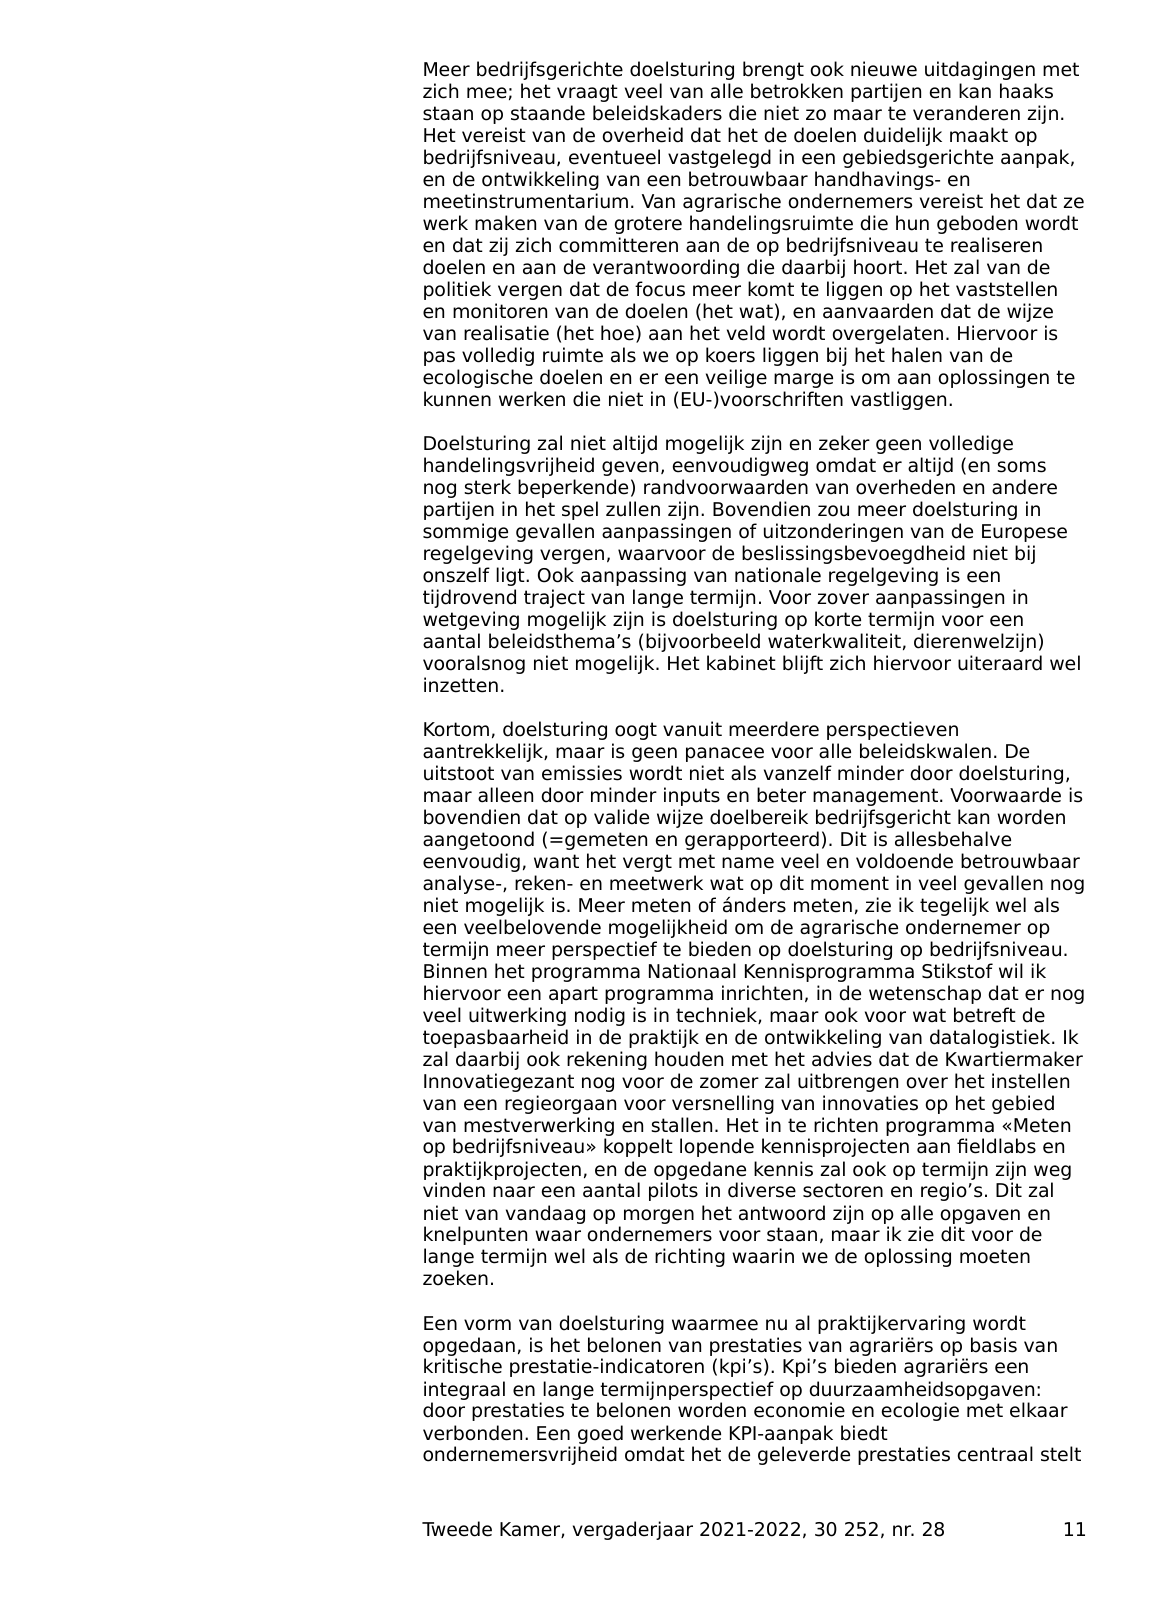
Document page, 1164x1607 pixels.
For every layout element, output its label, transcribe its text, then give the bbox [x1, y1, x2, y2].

text Een vorm van doelsturing waarmee nu al praktijkervaring wordt opgedaan, is het belonen van prestaties van agrariërs op basis van kritische prestatie-indicatoren (kpi’s). Kpi’s bieden agrariërs een integraal en lange termijnperspectief op duurzaamheidsopgaven: door prestaties te belonen worden economie en ecologie met elkaar verbonden. Een goed werkende KPI-aanpak biedt ondernemersvrijheid omdat het de geleverde prestaties centraal stelt [422, 1312, 1087, 1466]
text Doelsturing zal niet altijd mogelijk zijn en zeker geen volledige handelingsvrijheid geven, eenvoudigweg omdat er altijd (en soms nog sterk beperkende) randvoorwaarden van overheden en andere partijen in het spel zullen zijn. Bovendien zou meer doelsturing in sommige gevallen aanpassingen of uitzonderingen van de Europese regelgeving vergen, waarvoor de beslissingsbevoegdheid niet bij onszelf ligt. Ook aanpassing van nationale regelgeving is een tijdrovend traject van lange termijn. Voor zover aanpassingen in wetgeving mogelijk zijn is doelsturing op korte termijn voor een aantal beleidsthema’s (bijvoorbeeld waterkwaliteit, dierenwelzijn) vooralsnog niet mogelijk. Het kabinet blijft zich hiervoor uiteraard wel inzetten. [422, 433, 1087, 697]
text Meer bedrijfsgerichte doelsturing brengt ook nieuwe uitdagingen met zich mee; het vraagt veel van alle betrokken partijen en kan haaks staan op staande beleidskaders die niet zo maar te veranderen zijn. Het vereist van de overheid dat het de doelen duidelijk maakt op bedrijfsniveau, eventueel vastgelegd in een gebiedsgerichte aanpak, en de ontwikkeling van een betrouwbaar handhavings- en meetinstrumentarium. Van agrarische ondernemers vereist het dat ze werk maken van de grotere handelingsruimte die hun geboden wordt en dat zij zich committeren aan de op bedrijfsniveau te realiseren doelen en aan de verantwoording die daarbij hoort. Het zal van de politiek vergen dat de focus meer komt te liggen op het vaststellen en monitoren van de doelen (het wat), en aanvaarden dat de wijze van realisatie (het hoe) aan het veld wordt overgelaten. Hiervoor is pas volledig ruimte als we op koers liggen bij het halen van de ecologische doelen en er een veilige marge is om aan oplossingen te kunnen werken die niet in (EU-)voorschriften vastliggen. [422, 59, 1087, 411]
text Kortom, doelsturing oogt vanuit meerdere perspectieven aantrekkelijk, maar is geen panacee voor alle beleidskwalen. De uitstoot van emissies wordt niet als vanzelf minder door doelsturing, maar alleen door minder inputs en beter management. Voorwaarde is bovendien dat op valide wijze doelbereik bedrijfsgericht kan worden aangetoond (=gemeten en gerapporteerd). Dit is allesbehalve eenvoudig, want het vergt met name veel en voldoende betrouwbaar analyse-, reken- en meetwerk wat op dit moment in veel gevallen nog niet mogelijk is. Meer meten of ánders meten, zie ik tegelijk wel als een veelbelovende mogelijkheid om de agrarische ondernemer op termijn meer perspectief te bieden op doelsturing op bedrijfsniveau. Binnen het programma Nationaal Kennisprogramma Stikstof wil ik hiervoor een apart programma inrichten, in de wetenschap dat er nog veel uitwerking nodig is in techniek, maar ook voor wat betreft de toepasbaarheid in de praktijk en de ontwikkeling van datalogistiek. Ik zal daarbij ook rekening houden met het advies dat de Kwartiermaker Innovatiegezant nog voor de zomer zal uitbrengen over het instellen van een regieorgaan voor versnelling van innovaties op het gebied van mestverwerking en stallen. Het in te richten programma «Meten op bedrijfsniveau» koppelt lopende kennisprojecten aan fieldlabs en praktijkprojecten, en de opgedane kennis zal ook op termijn zijn weg vinden naar een aantal pilots in diverse sectoren en regio’s. Dit zal niet van vandaag op morgen het antwoord zijn op alle opgaven en knelpunten waar ondernemers voor staan, maar ik zie dit voor de lange termijn wel als de richting waarin we de oplossing moeten zoeken. [422, 719, 1087, 1290]
